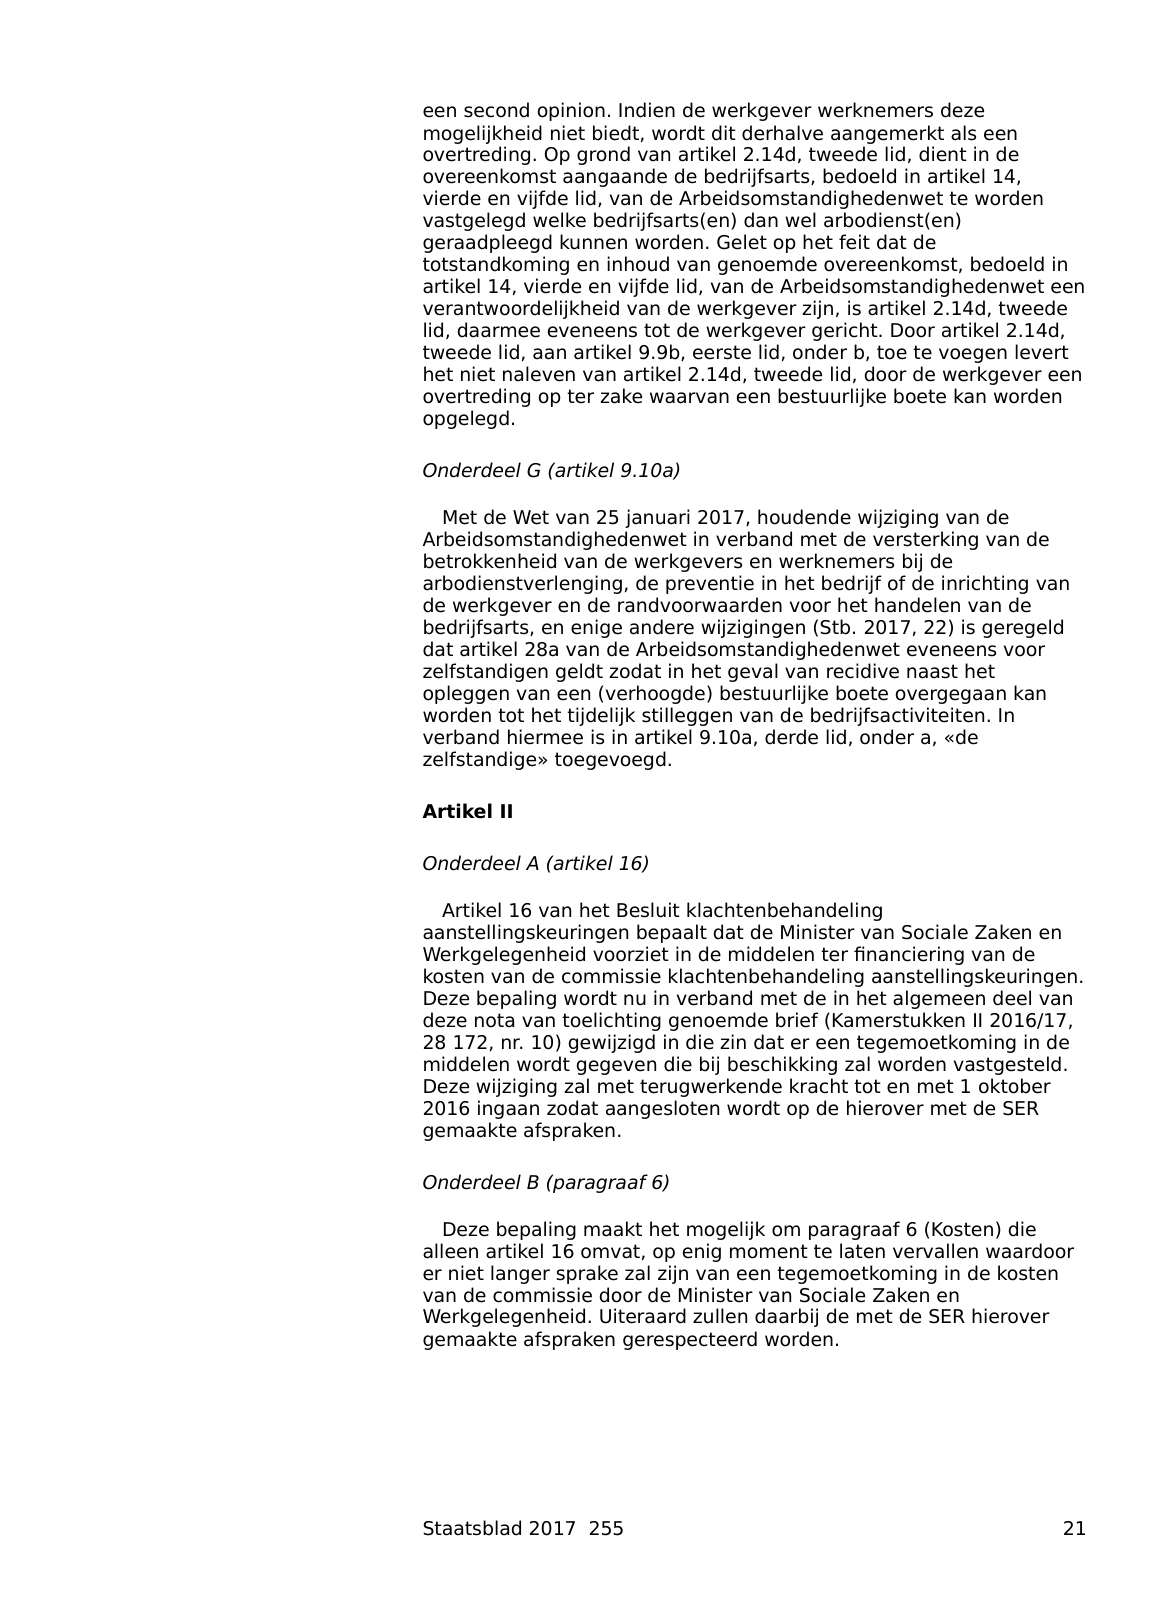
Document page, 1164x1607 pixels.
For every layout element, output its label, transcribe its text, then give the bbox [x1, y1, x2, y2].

subtitle Onderdeel G (artikel 9.10a) [422, 460, 1087, 482]
subtitle Onderdeel B (paragraaf 6) [422, 1172, 1087, 1193]
subtitle Onderdeel A (artikel 16) [422, 853, 1087, 875]
text Met de Wet van 25 januari 2017, houdende wijziging van de Arbeidsomstandighedenwet in verband met de versterking van de betrokkenheid van de werkgevers en werknemers bij de arbodienstverlenging, de preventie in het bedrijf of de inrichting van de werkgever en de randvoorwaarden voor het handelen van de bedrijfsarts, en enige andere wijzigingen (Stb. 2017, 22) is geregeld dat artikel 28a van de Arbeidsomstandighedenwet eveneens voor zelfstandigen geldt zodat in het geval van recidive naast het opleggen van een (verhoogde) bestuurlijke boete overgegaan kan worden tot het tijdelijk stilleggen van de bedrijfsactiviteiten. In verband hiermee is in artikel 9.10a, derde lid, onder a, «de zelfstandige» toegevoegd. [422, 507, 1087, 771]
text Artikel 16 van het Besluit klachtenbehandeling aanstellingskeuringen bepaalt dat de Minister van Sociale Zaken en Werkgelegenheid voorziet in de middelen ter financiering van de kosten van de commissie klachtenbehandeling aanstellingskeuringen. Deze bepaling wordt nu in verband met de in het algemeen deel van deze nota van toelichting genoemde brief (Kamerstukken II 2016/17, 28 172, nr. 10) gewijzigd in die zin dat er een tegemoetkoming in de middelen wordt gegeven die bij beschikking zal worden vastgesteld. Deze wijziging zal met terugwerkende kracht tot en met 1 oktober 2016 ingaan zodat aangesloten wordt op de hierover met de SER gemaakte afspraken. [422, 900, 1087, 1142]
text een second opinion. Indien de werkgever werknemers deze mogelijkheid niet biedt, wordt dit derhalve aangemerkt als een overtreding. Op grond van artikel 2.14d, tweede lid, dient in de overeenkomst aangaande de bedrijfsarts, bedoeld in artikel 14, vierde en vijfde lid, van de Arbeidsomstandighedenwet te worden vastgelegd welke bedrijfsarts(en) dan wel arbodienst(en) geraadpleegd kunnen worden. Gelet op het feit dat de totstandkoming en inhoud van genoemde overeenkomst, bedoeld in artikel 14, vierde en vijfde lid, van de Arbeidsomstandighedenwet een verantwoordelijkheid van de werkgever zijn, is artikel 2.14d, tweede lid, daarmee eveneens tot de werkgever gericht. Door artikel 2.14d, tweede lid, aan artikel 9.9b, eerste lid, onder b, toe te voegen levert het niet naleven van artikel 2.14d, tweede lid, door de werkgever een overtreding op ter zake waarvan een bestuurlijke boete kan worden opgelegd. [422, 100, 1087, 430]
text Deze bepaling maakt het mogelijk om paragraaf 6 (Kosten) die alleen artikel 16 omvat, op enig moment te laten vervallen waardoor er niet langer sprake zal zijn van een tegemoetkoming in de kosten van de commissie door de Minister van Sociale Zaken en Werkgelegenheid. Uiteraard zullen daarbij de met de SER hierover gemaakte afspraken gerespecteerd worden. [422, 1218, 1087, 1350]
subtitle Artikel II [422, 801, 1087, 823]
